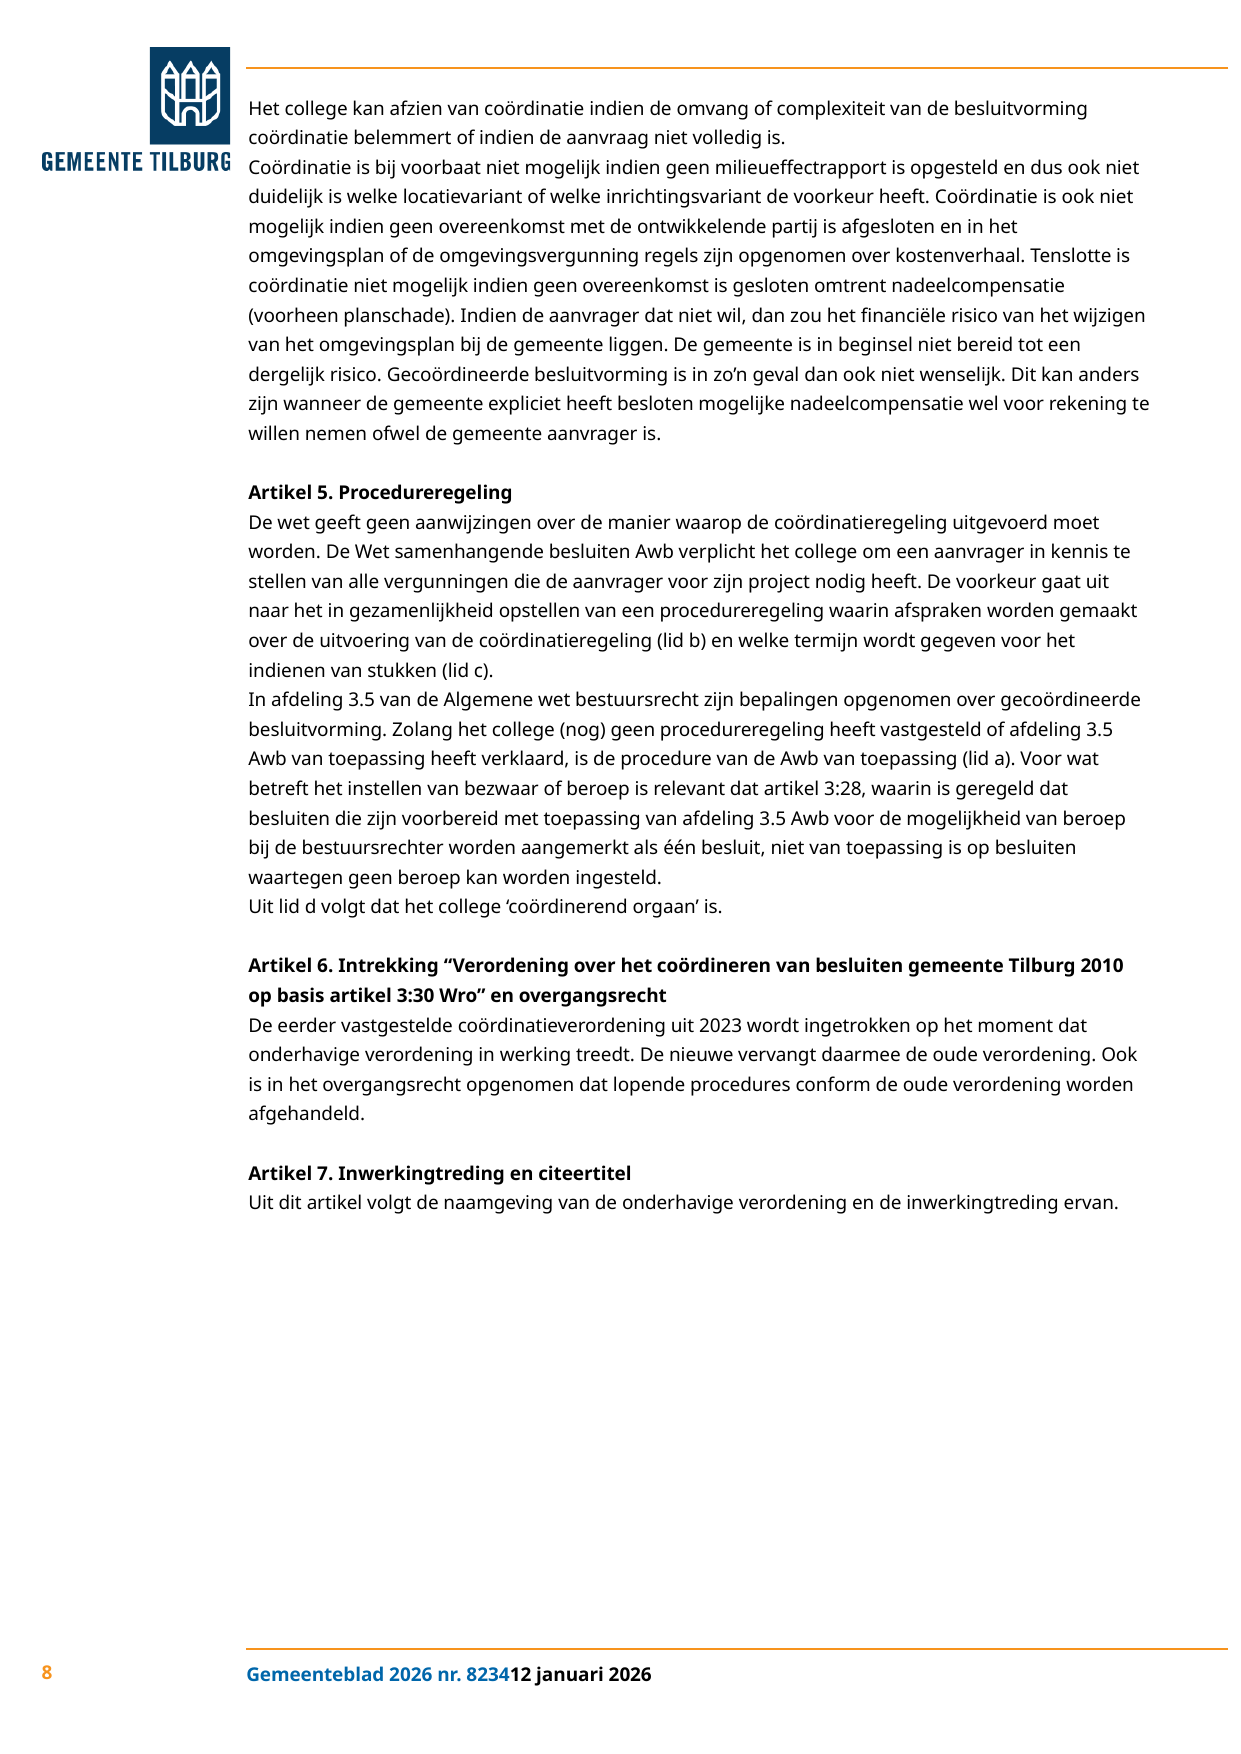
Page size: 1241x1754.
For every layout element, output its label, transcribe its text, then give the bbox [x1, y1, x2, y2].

text Artikel 5. Procedureregeling [248, 479, 1152, 505]
text De wet geeft geen aanwijzingen over de manier waarop de coördinatieregeling uitgevoerd moet worden. De Wet samenhangende besluiten Awb verplicht het college om een aanvrager in kennis te stellen van alle vergunningen die de aanvrager voor zijn project nodig heeft. De voorkeur gaat uit naar het in gezamenlijkheid opstellen van een procedureregeling waarin afspraken worden gemaakt over de uitvoering van de coördinatieregeling (lid b) en welke termijn wordt gegeven voor het indienen van stukken (lid c). [248, 509, 1152, 683]
text Coördinatie is bij voorbaat niet mogelijk indien geen milieueffectrapport is opgesteld en dus ook niet duidelijk is welke locatievariant of welke inrichtingsvariant de voorkeur heeft. Coördinatie is ook niet mogelijk indien geen overeenkomst met de ontwikkelende partij is afgesloten en in het omgevingsplan of de omgevingsvergunning regels zijn opgenomen over kostenverhaal. Tenslotte is coördinatie niet mogelijk indien geen overeenkomst is gesloten omtrent nadeelcompensatie (voorheen planschade). Indien de aanvrager dat niet wil, dan zou het financiële risico van het wijzigen van het omgevingsplan bij de gemeente liggen. De gemeente is in beginsel niet bereid tot een dergelijk risico. Gecoördineerde besluitvorming is in zo’n geval dan ook niet wenselijk. Dit kan anders zijn wanneer de gemeente expliciet heeft besloten mogelijke nadeelcompensatie wel voor rekening te willen nemen ofwel de gemeente aanvrager is. [248, 154, 1152, 446]
text Artikel 6. Intrekking “Verordening over het coördineren van besluiten gemeente Tilburg 2010 op basis artikel 3:30 Wro” en overgangsrecht [248, 953, 1152, 1008]
text Artikel 7. Inwerkingtreding en citeertitel [248, 1160, 1152, 1186]
text De eerder vastgestelde coördinatieverordening uit 2023 wordt ingetrokken op het moment dat onderhavige verordening in werking treedt. De nieuwe vervangt daarmee de oude verordening. Ook is in het overgangsrecht opgenomen dat lopende procedures conform de oude verordening worden afgehandeld. [248, 1012, 1152, 1126]
text Uit lid d volgt dat het college ‘coördinerend orgaan’ is. [248, 893, 1152, 919]
text Het college kan afzien van coördinatie indien de omvang of complexiteit van de besluitvorming coördinatie belemmert of indien de aanvraag niet volledig is. [248, 95, 1152, 150]
text Uit dit artikel volgt de naamgeving van de onderhavige verordening en de inwerkingtreding ervan. [248, 1189, 1152, 1215]
text In afdeling 3.5 van de Algemene wet bestuursrecht zijn bepalingen opgenomen over gecoördineerde besluitvorming. Zolang het college (nog) geen procedureregeling heeft vastgesteld of afdeling 3.5 Awb van toepassing heeft verklaard, is de procedure van de Awb van toepassing (lid a). Voor wat betreft het instellen van bezwaar of beroep is relevant dat artikel 3:28, waarin is geregeld dat besluiten die zijn voorbereid met toepassing van afdeling 3.5 Awb voor de mogelijkheid van beroep bij de bestuursrechter worden aangemerkt als één besluit, niet van toepassing is op besluiten waartegen geen beroep kan worden ingesteld. [248, 686, 1152, 890]
picture [41, 47, 231, 172]
